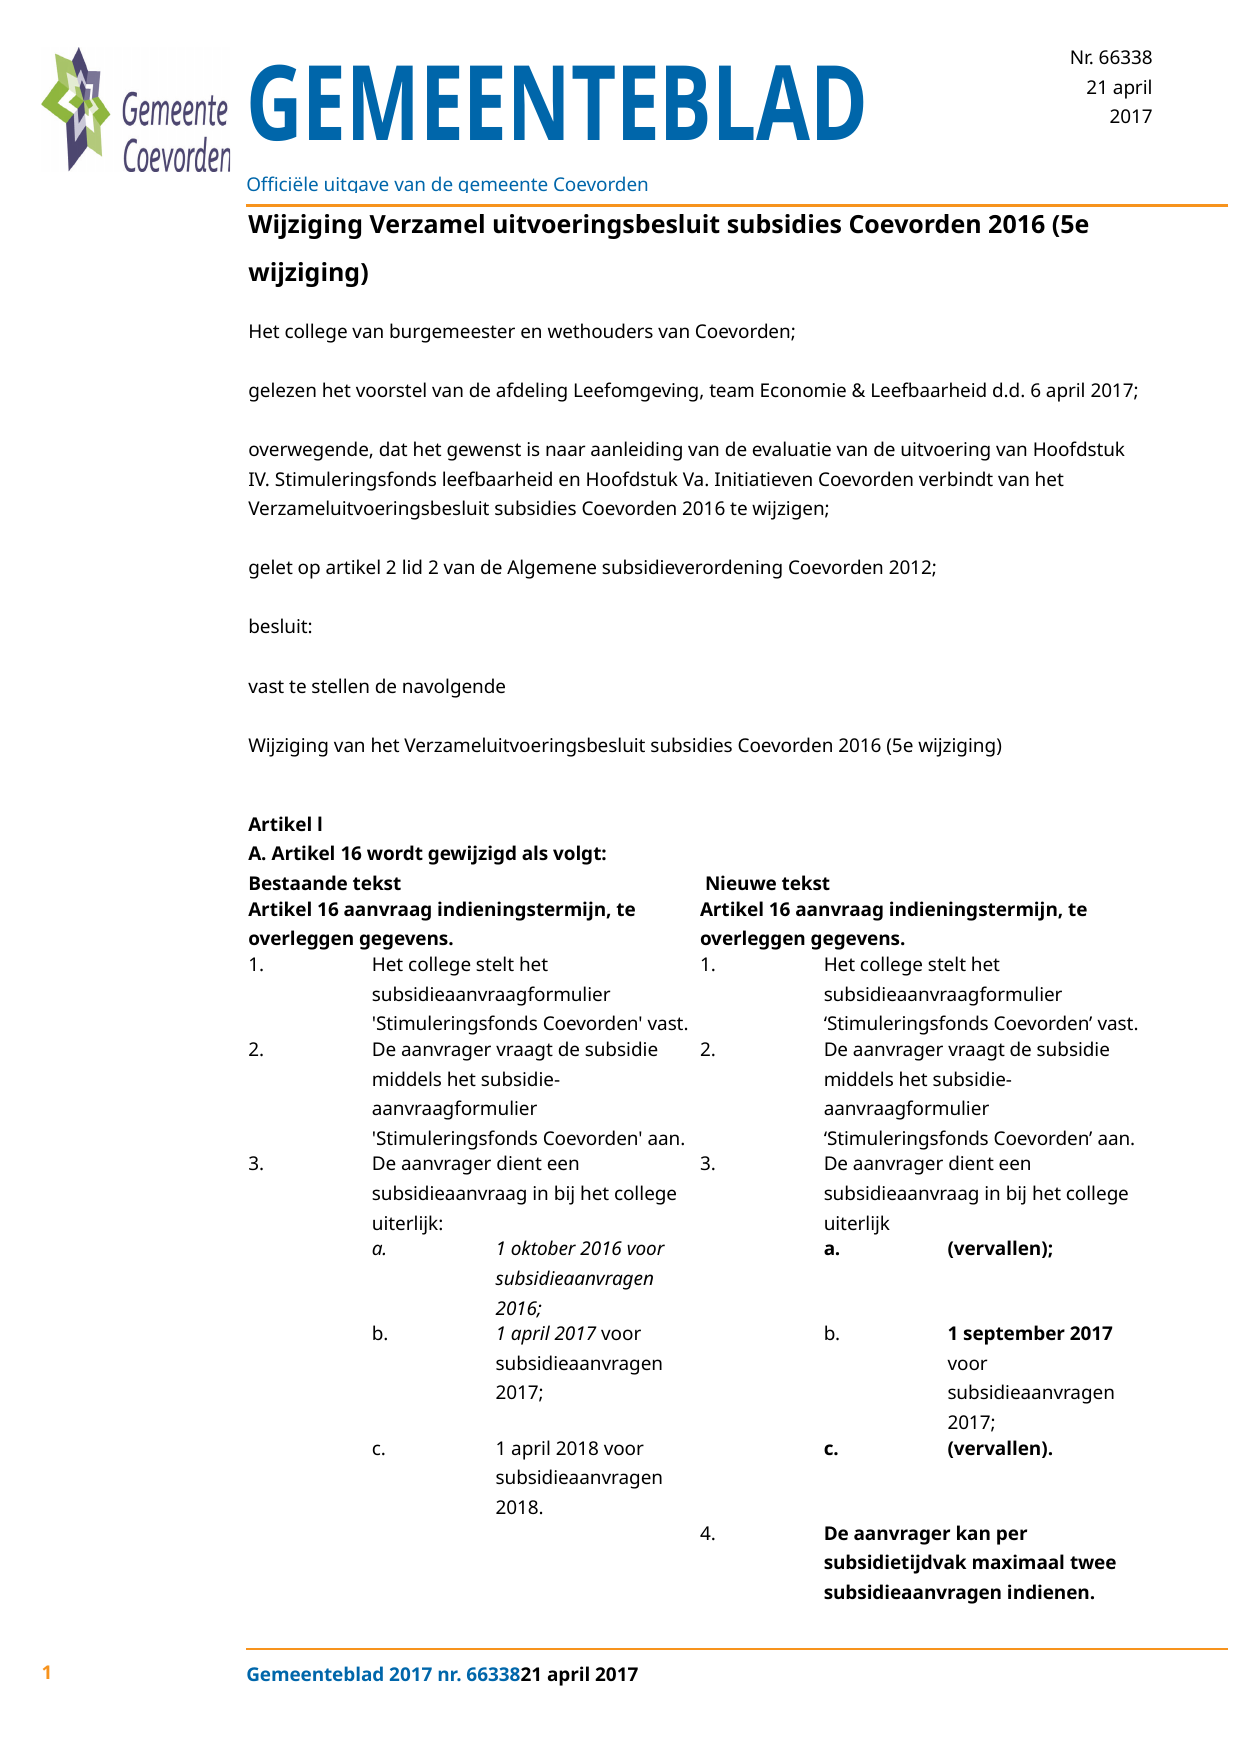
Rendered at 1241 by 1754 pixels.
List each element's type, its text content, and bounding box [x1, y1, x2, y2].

text besluit: [248, 614, 1152, 639]
picture [41, 47, 231, 172]
table_cell 1. [248, 951, 372, 1036]
table_cell [700, 1435, 823, 1520]
table_cell 1 april 2017 voor subsidieaanvragen 2017; [495, 1320, 700, 1435]
table_cell a. [372, 1236, 495, 1320]
table_cell 2. [700, 1036, 823, 1151]
table_cell b. [372, 1320, 495, 1435]
table_cell 2. [248, 1036, 372, 1151]
table_cell 3. [248, 1151, 372, 1236]
text Wijziging Verzamel uitvoeringsbesluit subsidies Coevorden 2016 (5e wijziging) [248, 207, 1152, 288]
table_cell Het college stelt het subsidieaanvraagformulier 'Stimuleringsfonds Coevorden' vast. [372, 951, 700, 1036]
table_cell 1. [700, 951, 823, 1036]
table_header Bestaande tekst [248, 870, 700, 896]
table_cell (vervallen). [947, 1435, 1152, 1520]
table_cell De aanvrager dient een subsidieaanvraag in bij het college uiterlijk: [372, 1151, 700, 1236]
table_cell De aanvrager vraagt de subsidie middels het subsidie-aanvraagformulier 'Stimuleringsfonds Coevorden' aan. [372, 1036, 700, 1151]
table_cell De aanvrager kan per subsidietijdvak maximaal twee subsidieaanvragen indienen. [824, 1520, 1152, 1605]
table_cell [700, 1320, 823, 1435]
table_cell 3. [700, 1151, 823, 1236]
table_cell Artikel 16 aanvraag indieningstermijn, te overleggen gegevens. [700, 896, 1152, 951]
table_cell c. [824, 1435, 947, 1520]
text Wijziging van het Verzameluitvoeringsbesluit subsidies Coevorden 2016 (5e wijziging) [248, 732, 1152, 758]
text gelet op artikel 2 lid 2 van de Algemene subsidieverordening Coevorden 2012; [248, 554, 1152, 580]
text Artikel l [248, 811, 1152, 837]
text A. Artikel 16 wordt gewijzigd als volgt: [248, 841, 1152, 866]
text gelezen het voorstel van de afdeling Leefomgeving, team Economie & Leefbaarheid d.d. 6 april 2017; [248, 377, 1152, 403]
text Het college van burgemeester en wethouders van Coevorden; [248, 318, 1152, 344]
text vast te stellen de navolgende [248, 673, 1152, 699]
table_cell De aanvrager vraagt de subsidie middels het subsidie-aanvraagformulier ‘Stimuleringsfonds Coevorden’ aan. [824, 1036, 1152, 1151]
text overwegende, dat het gewenst is naar aanleiding van de evaluatie van de uitvoering van Hoofdstuk IV. Stimuleringsfonds leefbaarheid en Hoofdstuk Va. Initiatieven Coevorden verbindt van het Verzameluitvoeringsbesluit subsidies Coevorden 2016 te wijzigen; [248, 436, 1152, 521]
table_cell [248, 1520, 700, 1605]
table_cell 4. [700, 1520, 823, 1605]
table_cell Het college stelt het subsidieaanvraagformulier ‘Stimuleringsfonds Coevorden’ vast. [824, 951, 1152, 1036]
table_cell 1 oktober 2016 voor subsidieaanvragen 2016; [495, 1236, 700, 1320]
table_header Nieuwe tekst [700, 870, 1152, 896]
table_cell [248, 1435, 372, 1520]
table_cell [700, 1236, 823, 1320]
table_cell De aanvrager dient een subsidieaanvraag in bij het college uiterlijk [824, 1151, 1152, 1236]
table_cell Artikel 16 aanvraag indieningstermijn, te overleggen gegevens. [248, 896, 700, 951]
table_cell c. [372, 1435, 495, 1520]
table_cell 1 september 2017 voor subsidieaanvragen 2017; [947, 1320, 1152, 1435]
table_cell [248, 1236, 372, 1320]
table_cell 1 april 2018 voor subsidieaanvragen 2018. [495, 1435, 700, 1520]
table_cell a. [824, 1236, 947, 1320]
table_cell b. [824, 1320, 947, 1435]
table_cell (vervallen); [947, 1236, 1152, 1320]
table_cell [248, 1320, 372, 1435]
